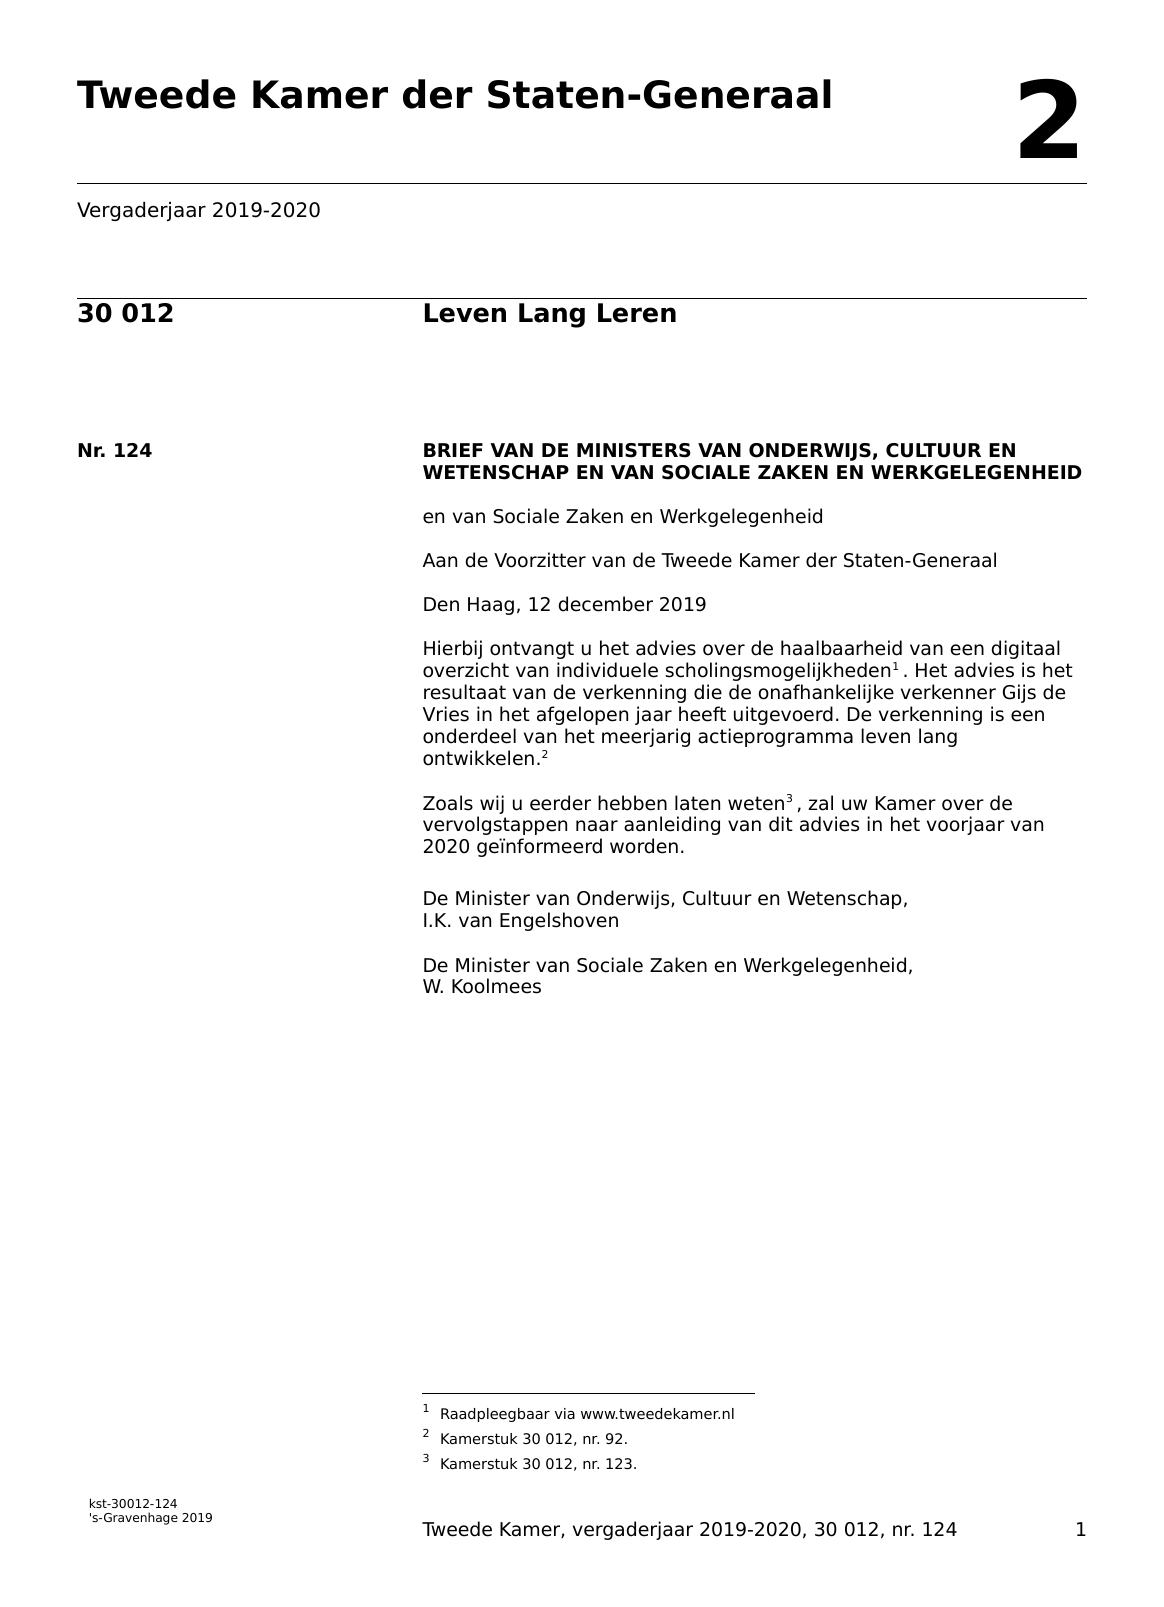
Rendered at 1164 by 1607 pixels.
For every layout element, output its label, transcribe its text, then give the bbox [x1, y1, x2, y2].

text en van Sociale Zaken en Werkgelegenheid [422, 506, 1087, 528]
text De Minister van Onderwijs, Cultuur en Wetenschap, I.K. van Engelshoven [422, 888, 1087, 932]
table_cell Vergaderjaar 2019-2020 [77, 184, 1087, 298]
subtitle Nr. 124 BRIEF VAN DE MINISTERS VAN ONDERWIJS, CULTUUR EN WETENSCHAP EN VAN SOCIALE ZAKEN EN WERKGELEGENHEID [77, 440, 1087, 484]
text Zoals wij u eerder hebben laten weten, zal uw Kamer over de vervolgstappen naar aanleiding van dit advies in het voorjaar van 2020 geïnformeerd worden. [422, 792, 1087, 858]
text Hierbij ontvangt u het advies over de haalbaarheid van een digitaal overzicht van individuele scholingsmogelijkheden. Het advies is het resultaat van de verkenning die de onafhankelijke verkenner Gijs de Vries in het afgelopen jaar heeft uitgevoerd. De verkenning is een onderdeel van het meerjarig actieprogramma leven lang ontwikkelen. [422, 638, 1087, 770]
text kst-30012-124 [88, 1497, 323, 1511]
text 's-Gravenhage 2019 [88, 1511, 323, 1525]
subtitle 30 012 Leven Lang Leren [77, 299, 1087, 329]
table_header Tweede Kamer der Staten-Generaal [77, 59, 886, 183]
table_header 2 [886, 59, 1087, 183]
text Den Haag, 12 december 2019 [422, 594, 1087, 616]
text De Minister van Sociale Zaken en Werkgelegenheid, W. Koolmees [422, 954, 1087, 998]
text Kamerstuk 30 012, nr. 123. [422, 1452, 1087, 1474]
text Kamerstuk 30 012, nr. 92. [422, 1427, 1087, 1449]
text Raadpleegbaar via www.tweedekamer.nl [422, 1402, 1087, 1424]
text Aan de Voorzitter van de Tweede Kamer der Staten-Generaal [422, 550, 1087, 572]
